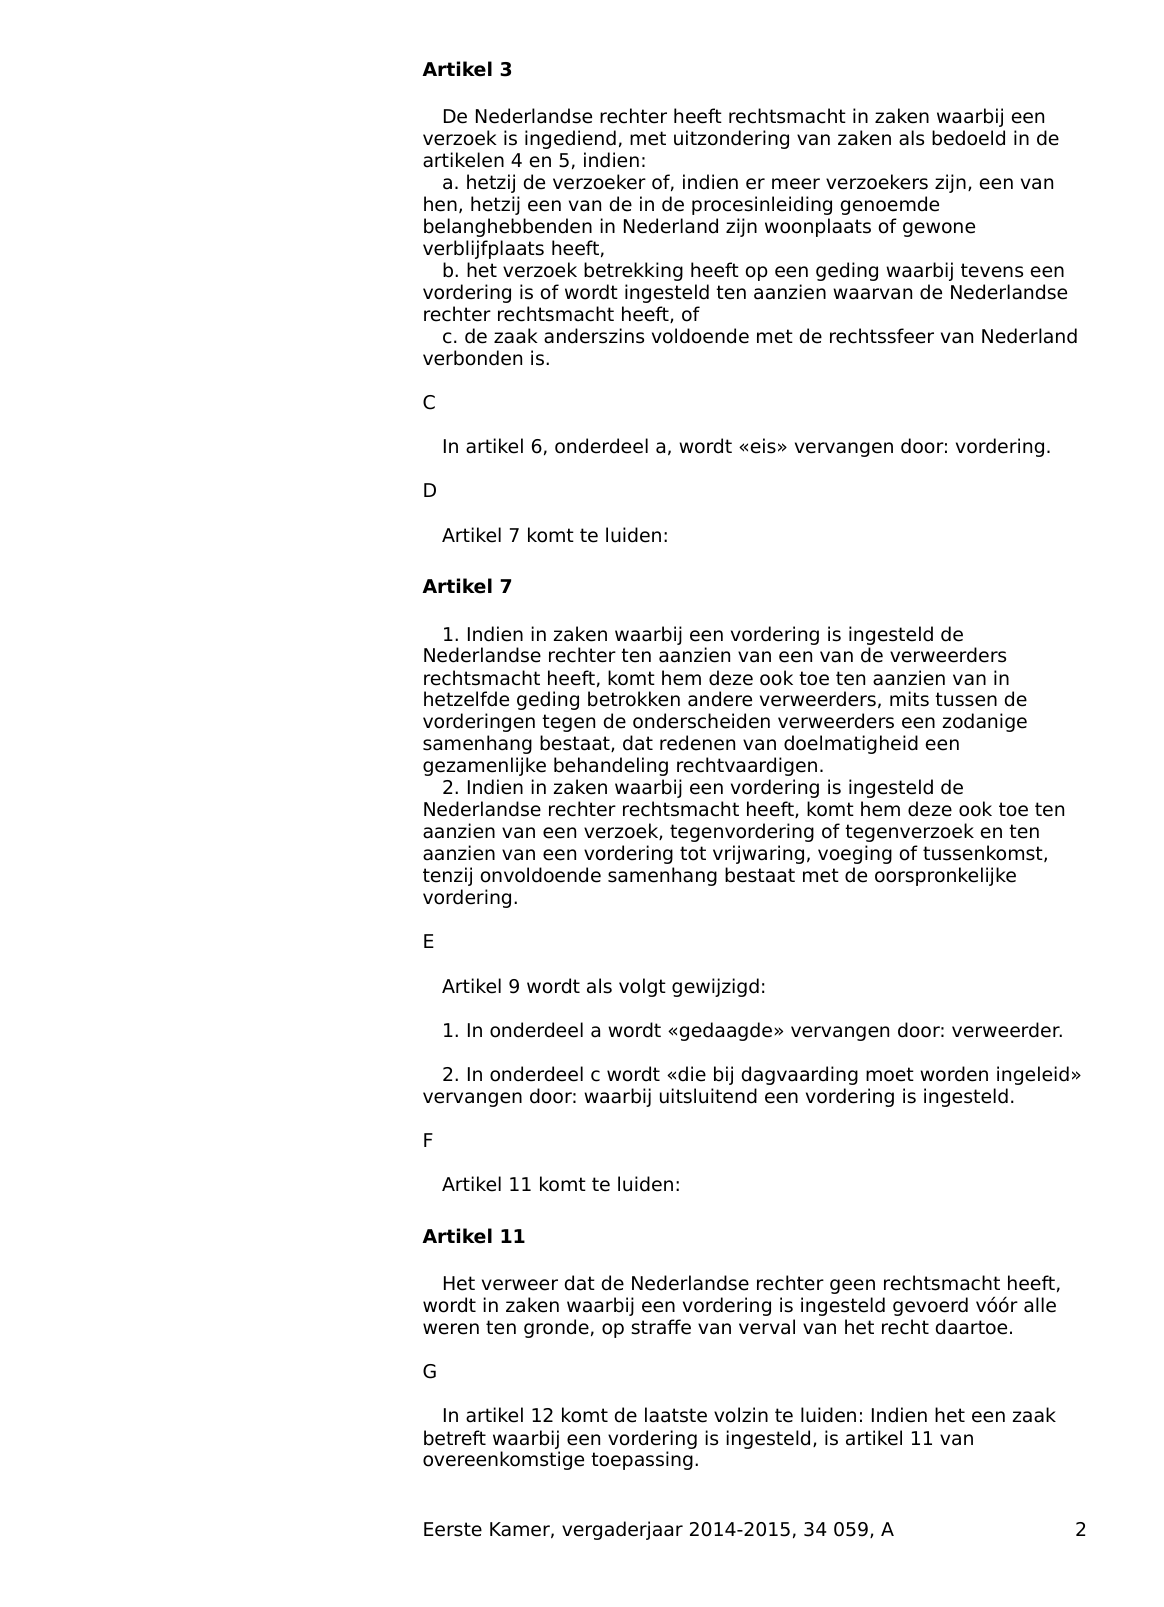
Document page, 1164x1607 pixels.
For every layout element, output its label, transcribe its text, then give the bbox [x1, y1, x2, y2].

text 2. Indien in zaken waarbij een vordering is ingesteld de Nederlandse rechter rechtsmacht heeft, komt hem deze ook toe ten aanzien van een verzoek, tegenvordering of tegenverzoek en ten aanzien van een vordering tot vrijwaring, voeging of tussenkomst, tenzij onvoldoende samenhang bestaat met de oorspronkelijke vordering. [422, 777, 1087, 909]
text C [422, 392, 1087, 414]
text 2. In onderdeel c wordt «die bij dagvaarding moet worden ingeleid» vervangen door: waarbij uitsluitend een vordering is ingesteld. [422, 1064, 1087, 1108]
text De Nederlandse rechter heeft rechtsmacht in zaken waarbij een verzoek is ingediend, met uitzondering van zaken als bedoeld in de artikelen 4 en 5, indien: [422, 106, 1087, 172]
text Artikel 11 komt te luiden: [422, 1174, 1087, 1196]
text Artikel 9 wordt als volgt gewijzigd: [422, 976, 1087, 997]
text G [422, 1361, 1087, 1383]
text F [422, 1130, 1087, 1152]
text In artikel 12 komt de laatste volzin te luiden: Indien het een zaak betreft waarbij een vordering is ingesteld, is artikel 11 van overeenkomstige toepassing. [422, 1405, 1087, 1471]
text 1. In onderdeel a wordt «gedaagde» vervangen door: verweerder. [422, 1020, 1087, 1042]
text 1. Indien in zaken waarbij een vordering is ingesteld de Nederlandse rechter ten aanzien van een van de verweerders rechtsmacht heeft, komt hem deze ook toe ten aanzien van in hetzelfde geding betrokken andere verweerders, mits tussen de vorderingen tegen de onderscheiden verweerders een zodanige samenhang bestaat, dat redenen van doelmatigheid een gezamenlijke behandeling rechtvaardigen. [422, 623, 1087, 777]
text Het verweer dat de Nederlandse rechter geen rechtsmacht heeft, wordt in zaken waarbij een vordering is ingesteld gevoerd vóór alle weren ten gronde, op straffe van verval van het recht daartoe. [422, 1273, 1087, 1339]
text E [422, 931, 1087, 953]
subtitle Artikel 3 [422, 59, 1087, 81]
subtitle Artikel 11 [422, 1226, 1087, 1248]
text D [422, 480, 1087, 502]
text In artikel 6, onderdeel a, wordt «eis» vervangen door: vordering. [422, 436, 1087, 458]
subtitle Artikel 7 [422, 576, 1087, 598]
text Artikel 7 komt te luiden: [422, 524, 1087, 546]
text b. het verzoek betrekking heeft op een geding waarbij tevens een vordering is of wordt ingesteld ten aanzien waarvan de Nederlandse rechter rechtsmacht heeft, of [422, 260, 1087, 326]
text c. de zaak anderszins voldoende met de rechtssfeer van Nederland verbonden is. [422, 326, 1087, 370]
text a. hetzij de verzoeker of, indien er meer verzoekers zijn, een van hen, hetzij een van de in de procesinleiding genoemde belanghebbenden in Nederland zijn woonplaats of gewone verblijfplaats heeft, [422, 172, 1087, 260]
